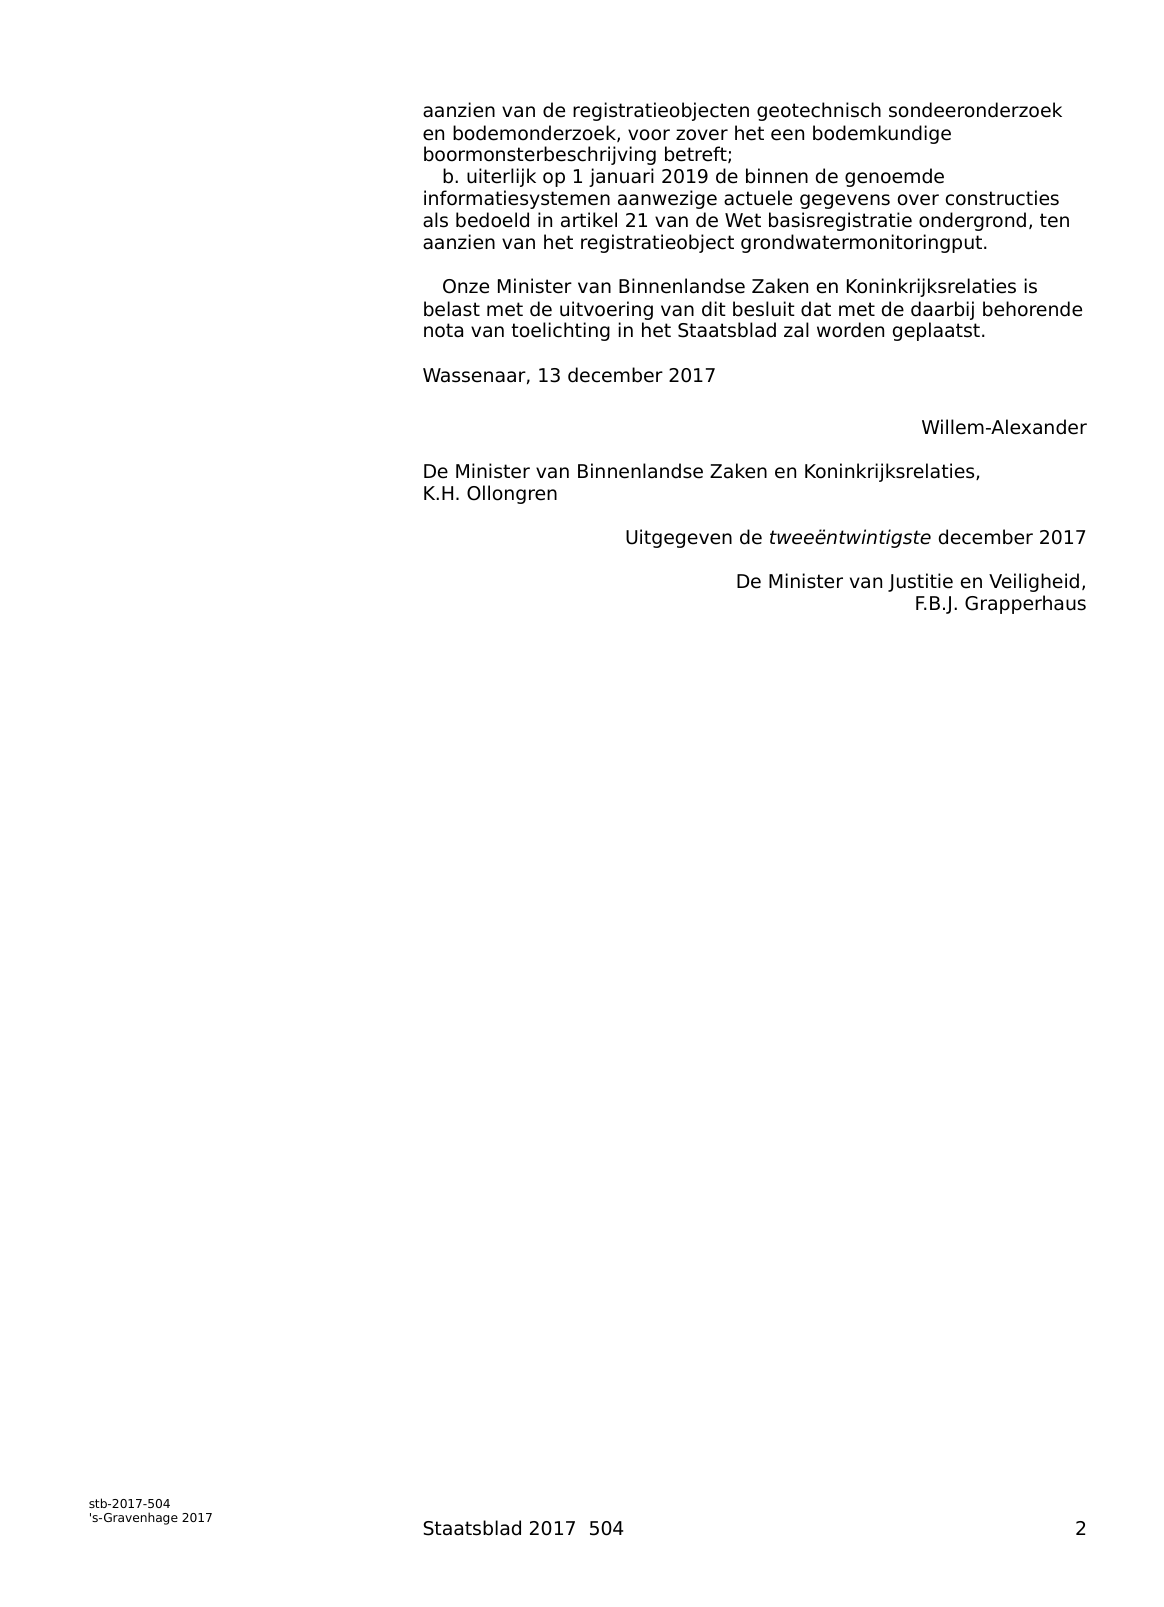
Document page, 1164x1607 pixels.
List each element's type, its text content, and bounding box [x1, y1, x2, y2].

text 's-Gravenhage 2017 [88, 1511, 323, 1525]
text De Minister van Justitie en Veiligheid, F.B.J. Grapperhaus [422, 571, 1087, 615]
text De Minister van Binnenlandse Zaken en Koninkrijksrelaties, K.H. Ollongren [422, 461, 1087, 505]
text Wassenaar, 13 december 2017 [422, 364, 1087, 387]
text stb-2017-504 [88, 1497, 323, 1511]
text Willem-Alexander [422, 417, 1087, 438]
text aanzien van de registratieobjecten geotechnisch sondeeronderzoek en bodemonderzoek, voor zover het een bodemkundige boormonsterbeschrijving betreft; [422, 100, 1087, 166]
text b. uiterlijk op 1 januari 2019 de binnen de genoemde informatiesystemen aanwezige actuele gegevens over constructies als bedoeld in artikel 21 van de Wet basisregistratie ondergrond, ten aanzien van het registratieobject grondwatermonitoringput. [422, 166, 1087, 254]
text Uitgegeven de tweeëntwintigste december 2017 [422, 527, 1087, 549]
text Onze Minister van Binnenlandse Zaken en Koninkrijksrelaties is belast met de uitvoering van dit besluit dat met de daarbij behorende nota van toelichting in het Staatsblad zal worden geplaatst. [422, 276, 1087, 342]
